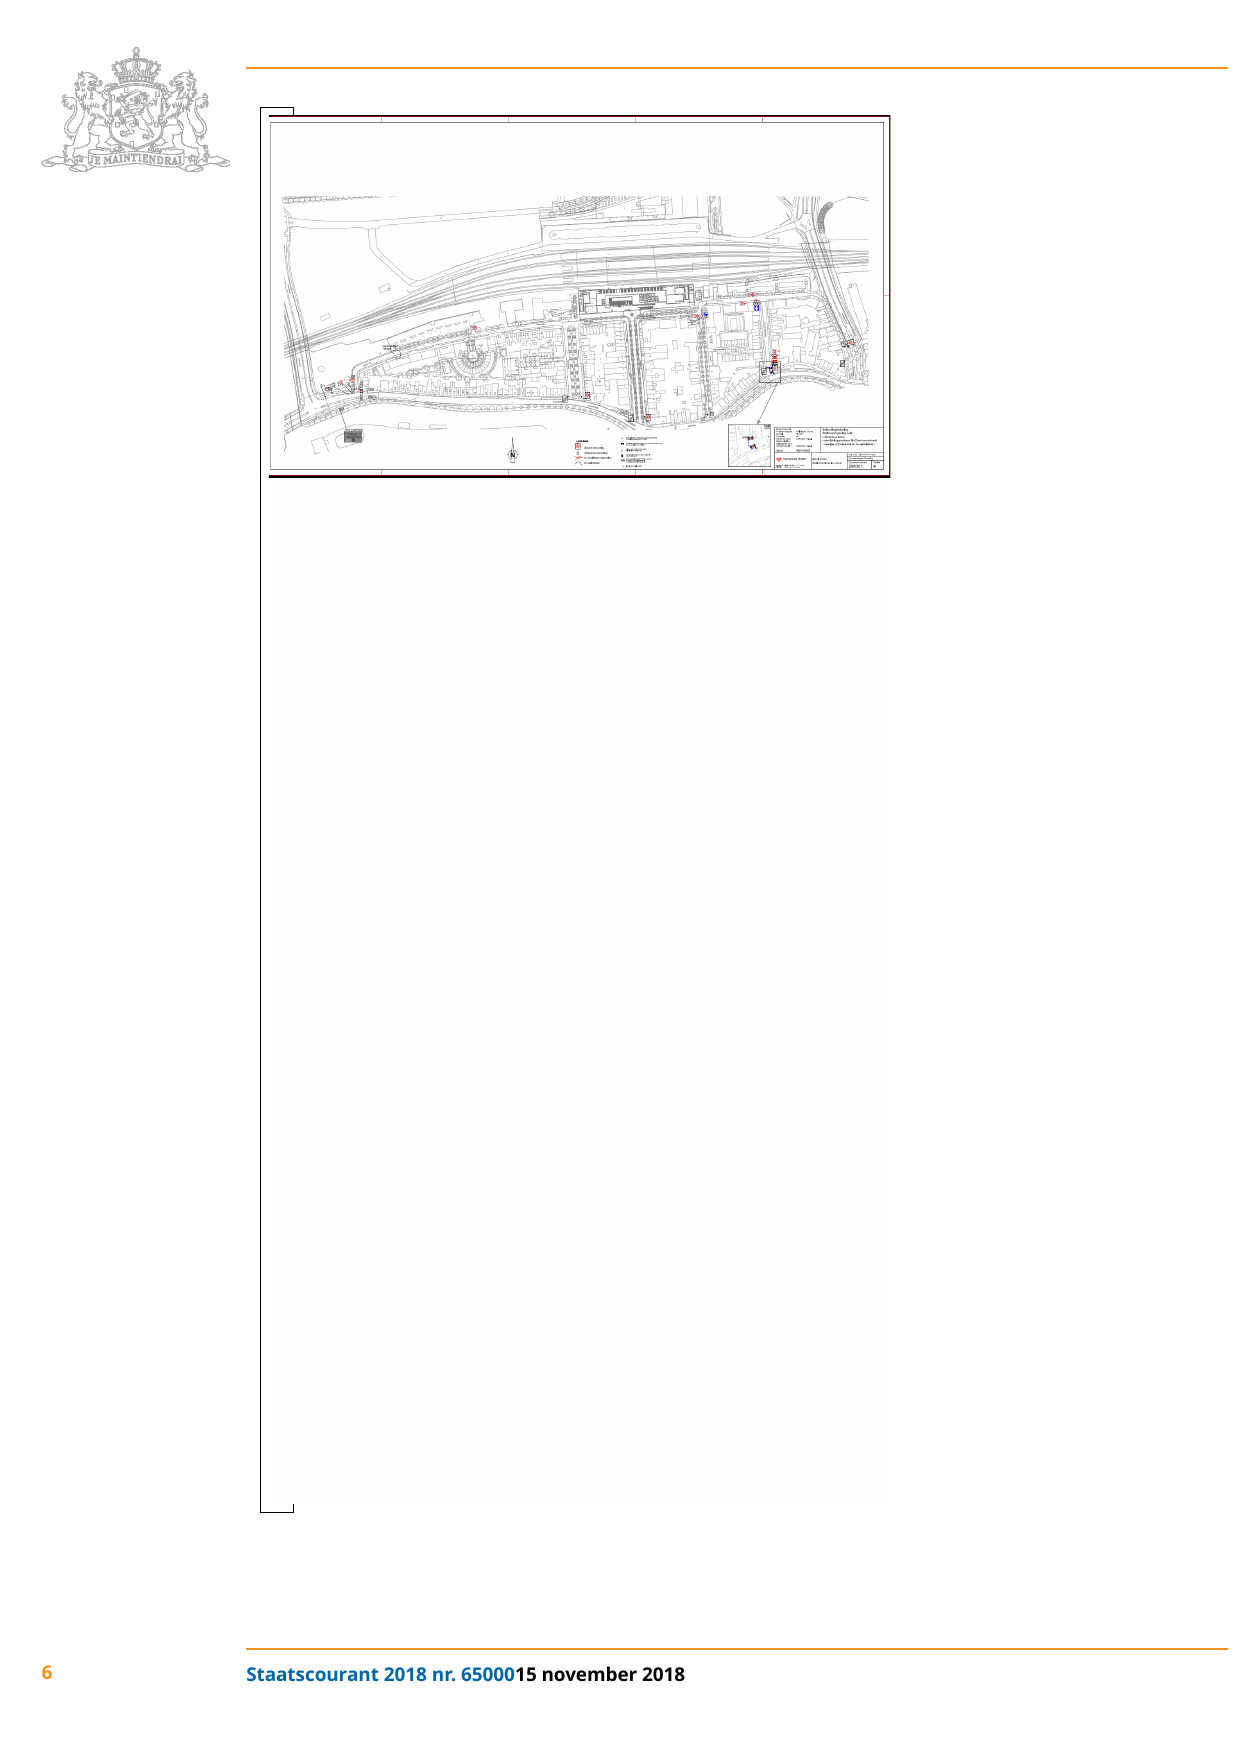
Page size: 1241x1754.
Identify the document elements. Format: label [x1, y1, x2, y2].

picture [268, 115, 891, 1504]
picture [41, 47, 231, 172]
